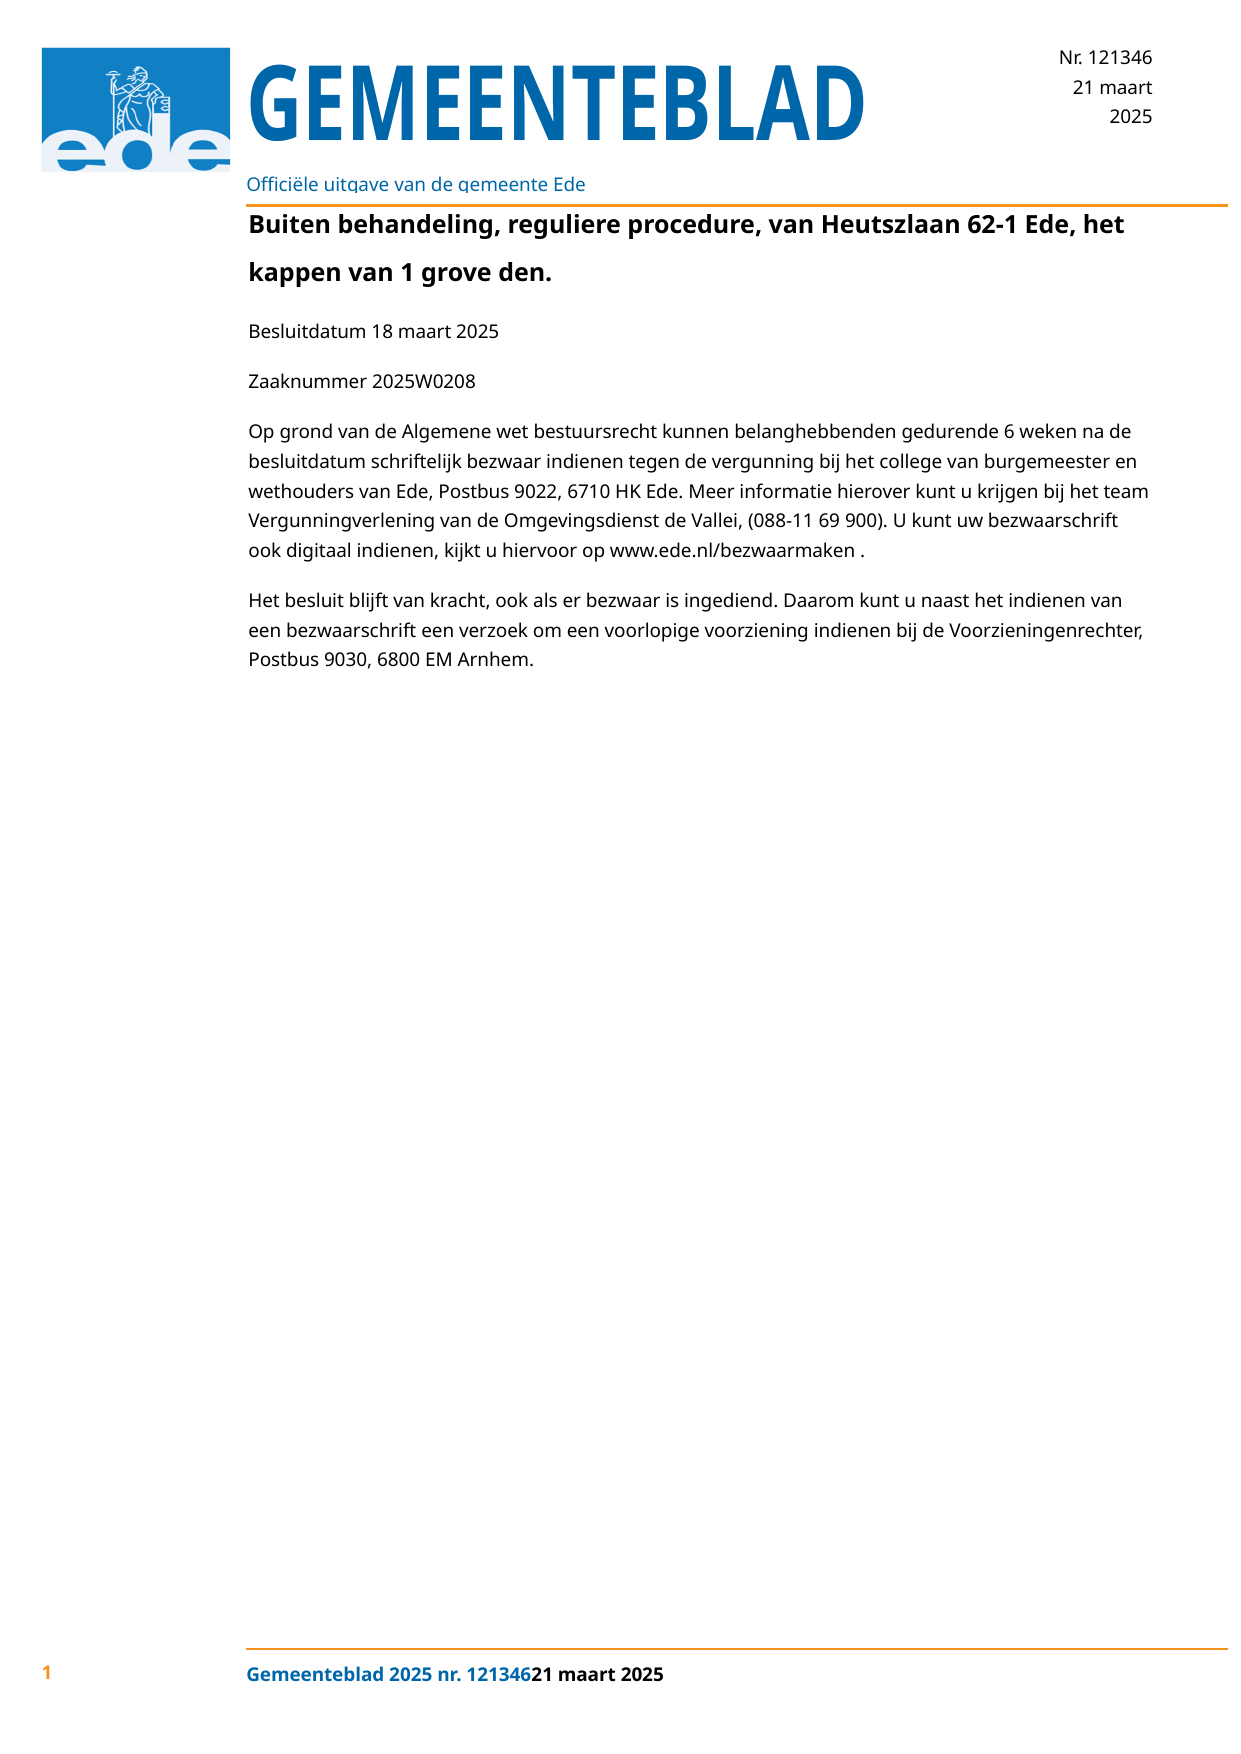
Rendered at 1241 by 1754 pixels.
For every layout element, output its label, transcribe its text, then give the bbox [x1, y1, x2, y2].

text Het besluit blijft van kracht, ook als er bezwaar is ingediend. Daarom kunt u naast het indienen van een bezwaarschrift een verzoek om een voorlopige voorziening indienen bij de Voorzieningenrechter, Postbus 9030, 6800 EM Arnhem. [248, 587, 1152, 672]
text Op grond van de Algemene wet bestuursrecht kunnen belanghebbenden gedurende 6 weken na de besluitdatum schriftelijk bezwaar indienen tegen de vergunning bij het college van burgemeester en wethouders van Ede, Postbus 9022, 6710 HK Ede. Meer informatie hierover kunt u krijgen bij het team Vergunningverlening van de Omgevingsdienst de Vallei, (088-11 69 900). U kunt uw bezwaarschrift ook digitaal indienen, kijkt u hiervoor op www.ede.nl/bezwaarmaken . [248, 419, 1152, 563]
picture [41, 47, 231, 172]
text Besluitdatum 18 maart 2025 [248, 318, 1152, 344]
text Zaaknummer 2025W0208 [248, 368, 1152, 394]
text Buiten behandeling, reguliere procedure, van Heutszlaan 62-1 Ede, het kappen van 1 grove den. [248, 207, 1152, 288]
